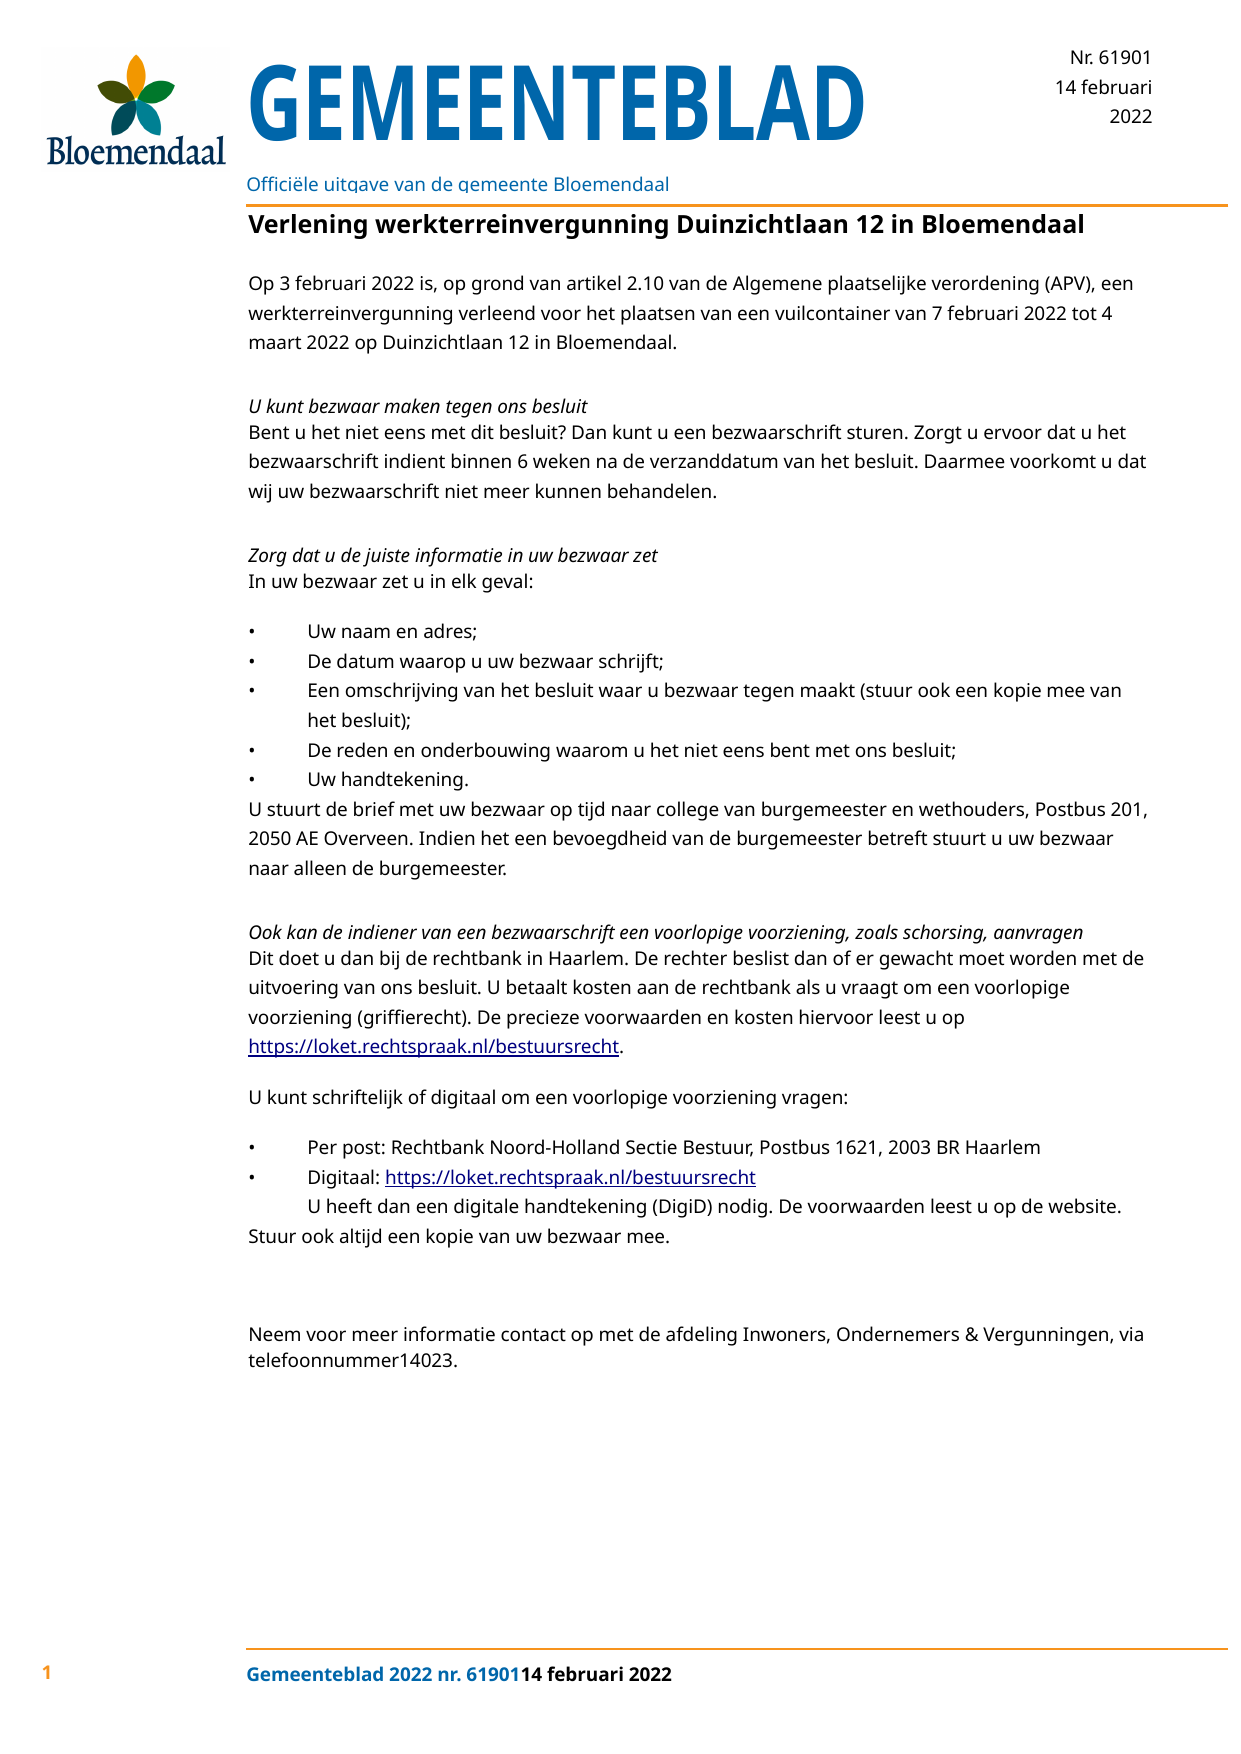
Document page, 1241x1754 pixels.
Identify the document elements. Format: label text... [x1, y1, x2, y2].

text Dit doet u dan bij de rechtbank in Haarlem. De rechter beslist dan of er gewacht moet worden met de uitvoering van ons besluit. U betaalt kosten aan de rechtbank als u vraagt om een voorlopige voorziening (griffierecht). De precieze voorwaarden en kosten hiervoor leest u op https://loket.rechtspraak.nl/bestuursrecht. [248, 945, 1152, 1059]
text Bent u het niet eens met dit besluit? Dan kunt u een bezwaarschrift sturen. Zorgt u ervoor dat u het bezwaarschrift indient binnen 6 weken na de verzanddatum van het besluit. Daarmee voorkomt u dat wij uw bezwaarschrift niet meer kunnen behandelen. [248, 419, 1152, 504]
list Uw handtekening. [248, 766, 1152, 792]
list Per post: Rechtbank Noord-Holland Sectie Bestuur, Postbus 1621, 2003 BR Haarlem [248, 1134, 1152, 1160]
text In uw bezwaar zet u in elk geval: [248, 568, 1152, 594]
list Een omschrijving van het besluit waar u bezwaar tegen maakt (stuur ook een kopie mee van het besluit); [248, 678, 1152, 733]
text U kunt bezwaar maken tegen ons besluit [248, 393, 1152, 419]
text Zorg dat u de juiste informatie in uw bezwaar zet [248, 542, 1152, 568]
list U heeft dan een digitale handtekening (DigiD) nodig. De voorwaarden leest u op de website. [248, 1193, 1152, 1219]
list De datum waarop u uw bezwaar schrijft; [248, 648, 1152, 674]
text Op 3 februari 2022 is, op grond van artikel 2.10 van de Algemene plaatselijke verordening (APV), een werkterreinvergunning verleend voor het plaatsen van een vuilcontainer van 7 februari 2022 tot 4 maart 2022 op Duinzichtlaan 12 in Bloemendaal. [248, 270, 1152, 355]
list Digitaal: https://loket.rechtspraak.nl/bestuursrecht [248, 1164, 1152, 1190]
text Ook kan de indiener van een bezwaarschrift een voorlopige voorziening, zoals schorsing, aanvragen [248, 919, 1152, 945]
list De reden en onderbouwing waarom u het niet eens bent met ons besluit; [248, 737, 1152, 762]
text U stuurt de brief met uw bezwaar op tijd naar college van burgemeester en wethouders, Postbus 201, 2050 AE Overveen. Indien het een bevoegdheid van de burgemeester betreft stuurt u uw bezwaar naar alleen de burgemeester. [248, 796, 1152, 881]
text U kunt schriftelijk of digitaal om een voorlopige voorziening vragen: [248, 1084, 1152, 1110]
list Uw naam en adres; [248, 618, 1152, 644]
picture [41, 47, 231, 172]
text Neem voor meer informatie contact op met de afdeling Inwoners, Ondernemers & Vergunningen, via telefoonnummer14023. [248, 1321, 1152, 1373]
text Stuur ook altijd een kopie van uw bezwaar mee. [248, 1223, 1152, 1249]
text Verlening werkterreinvergunning Duinzichtlaan 12 in Bloemendaal [248, 207, 1152, 241]
